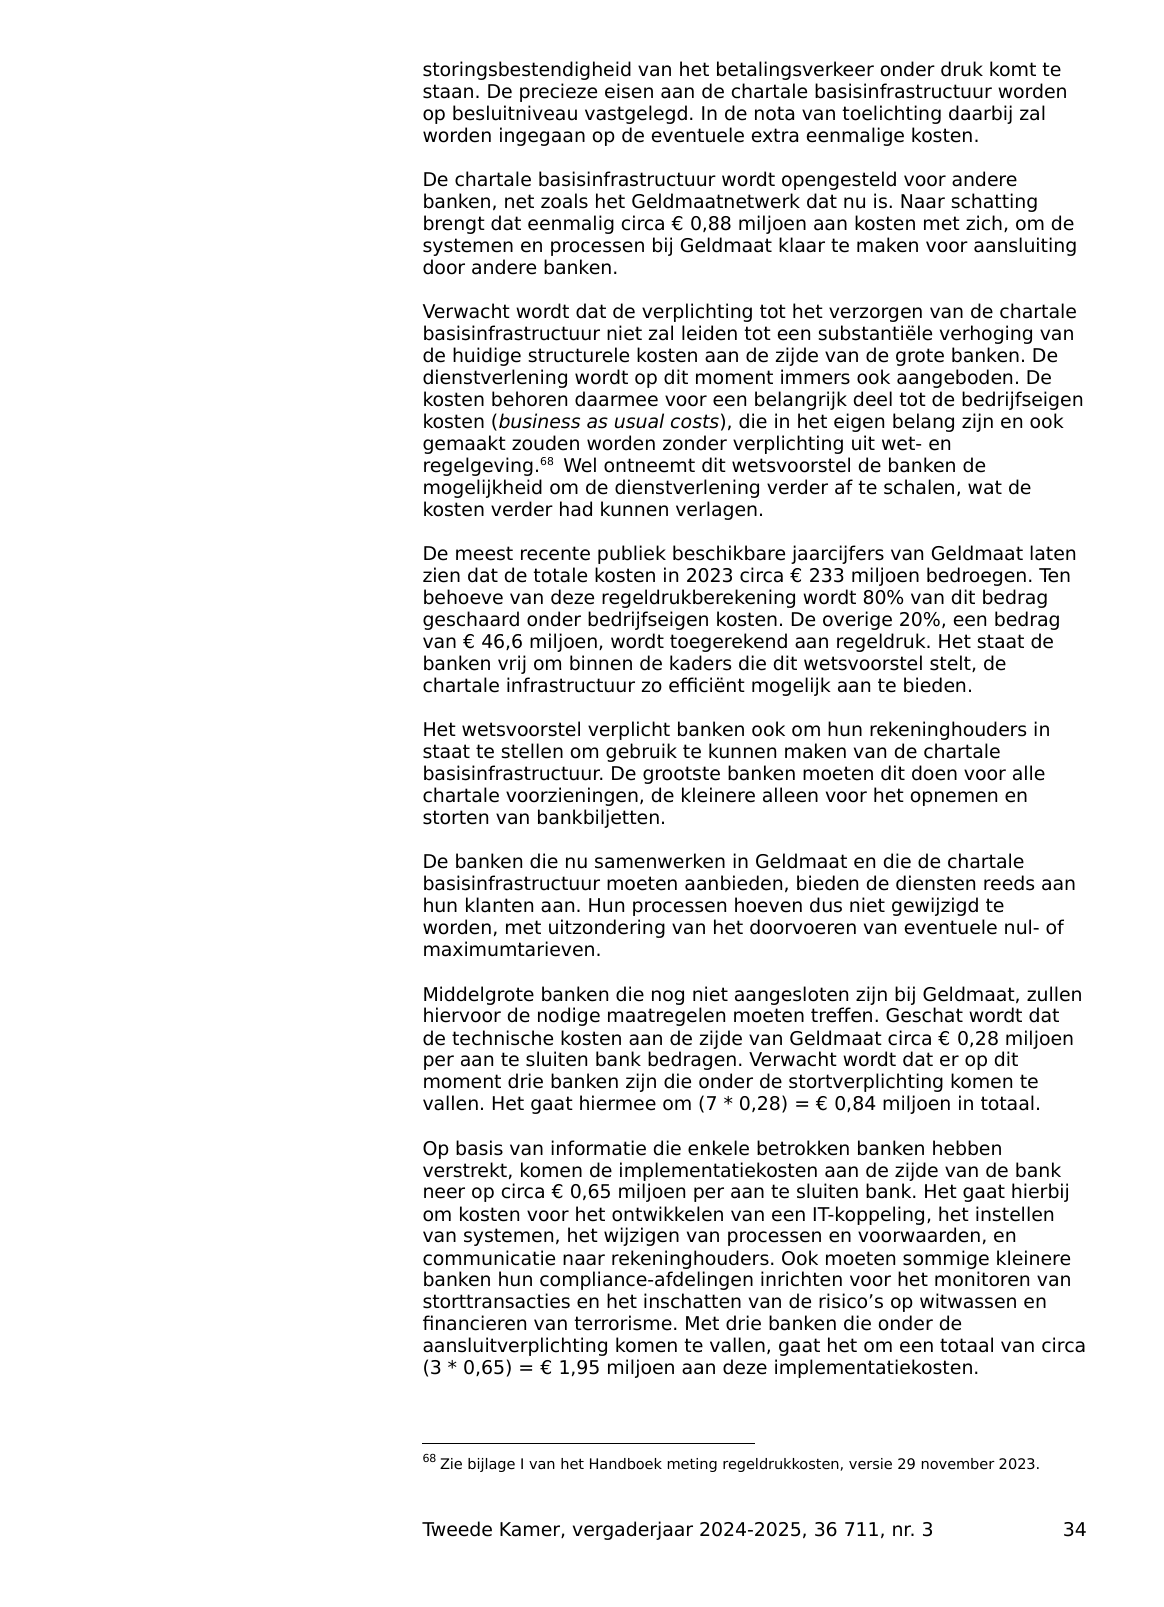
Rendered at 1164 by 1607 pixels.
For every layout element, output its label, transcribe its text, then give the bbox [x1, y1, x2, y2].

text De banken die nu samenwerken in Geldmaat en die de chartale basisinfrastructuur moeten aanbieden, bieden de diensten reeds aan hun klanten aan. Hun processen hoeven dus niet gewijzigd te worden, met uitzondering van het doorvoeren van eventuele nul- of maximumtarieven. [422, 851, 1087, 961]
text storingsbestendigheid van het betalingsverkeer onder druk komt te staan. De precieze eisen aan de chartale basisinfrastructuur worden op besluitniveau vastgelegd. In de nota van toelichting daarbij zal worden ingegaan op de eventuele extra eenmalige kosten. [422, 59, 1087, 147]
text Zie bijlage I van het Handboek meting regeldrukkosten, versie 29 november 2023. [422, 1452, 1087, 1474]
text Verwacht wordt dat de verplichting tot het verzorgen van de chartale basisinfrastructuur niet zal leiden tot een substantiële verhoging van de huidige structurele kosten aan de zijde van de grote banken. De dienstverlening wordt op dit moment immers ook aangeboden. De kosten behoren daarmee voor een belangrijk deel tot de bedrijfseigen kosten (business as usual costs), die in het eigen belang zijn en ook gemaakt zouden worden zonder verplichting uit wet- en regelgeving. Wel ontneemt dit wetsvoorstel de banken de mogelijkheid om de dienstverlening verder af te schalen, wat de kosten verder had kunnen verlagen. [422, 301, 1087, 521]
text Op basis van informatie die enkele betrokken banken hebben verstrekt, komen de implementatiekosten aan de zijde van de bank neer op circa € 0,65 miljoen per aan te sluiten bank. Het gaat hierbij om kosten voor het ontwikkelen van een IT-koppeling, het instellen van systemen, het wijzigen van processen en voorwaarden, en communicatie naar rekeninghouders. Ook moeten sommige kleinere banken hun compliance-afdelingen inrichten voor het monitoren van storttransacties en het inschatten van de risico’s op witwassen en financieren van terrorisme. Met drie banken die onder de aansluitverplichting komen te vallen, gaat het om een totaal van circa (3 * 0,65) = € 1,95 miljoen aan deze implementatiekosten. [422, 1137, 1087, 1379]
text Middelgrote banken die nog niet aangesloten zijn bij Geldmaat, zullen hiervoor de nodige maatregelen moeten treffen. Geschat wordt dat de technische kosten aan de zijde van Geldmaat circa € 0,28 miljoen per aan te sluiten bank bedragen. Verwacht wordt dat er op dit moment drie banken zijn die onder de stortverplichting komen te vallen. Het gaat hiermee om (7 * 0,28) = € 0,84 miljoen in totaal. [422, 983, 1087, 1115]
text Het wetsvoorstel verplicht banken ook om hun rekeninghouders in staat te stellen om gebruik te kunnen maken van de chartale basisinfrastructuur. De grootste banken moeten dit doen voor alle chartale voorzieningen, de kleinere alleen voor het opnemen en storten van bankbiljetten. [422, 719, 1087, 829]
text De meest recente publiek beschikbare jaarcijfers van Geldmaat laten zien dat de totale kosten in 2023 circa € 233 miljoen bedroegen. Ten behoeve van deze regeldrukberekening wordt 80% van dit bedrag geschaard onder bedrijfseigen kosten. De overige 20%, een bedrag van € 46,6 miljoen, wordt toegerekend aan regeldruk. Het staat de banken vrij om binnen de kaders die dit wetsvoorstel stelt, de chartale infrastructuur zo efficiënt mogelijk aan te bieden. [422, 543, 1087, 697]
text De chartale basisinfrastructuur wordt opengesteld voor andere banken, net zoals het Geldmaatnetwerk dat nu is. Naar schatting brengt dat eenmalig circa € 0,88 miljoen aan kosten met zich, om de systemen en processen bij Geldmaat klaar te maken voor aansluiting door andere banken. [422, 169, 1087, 279]
